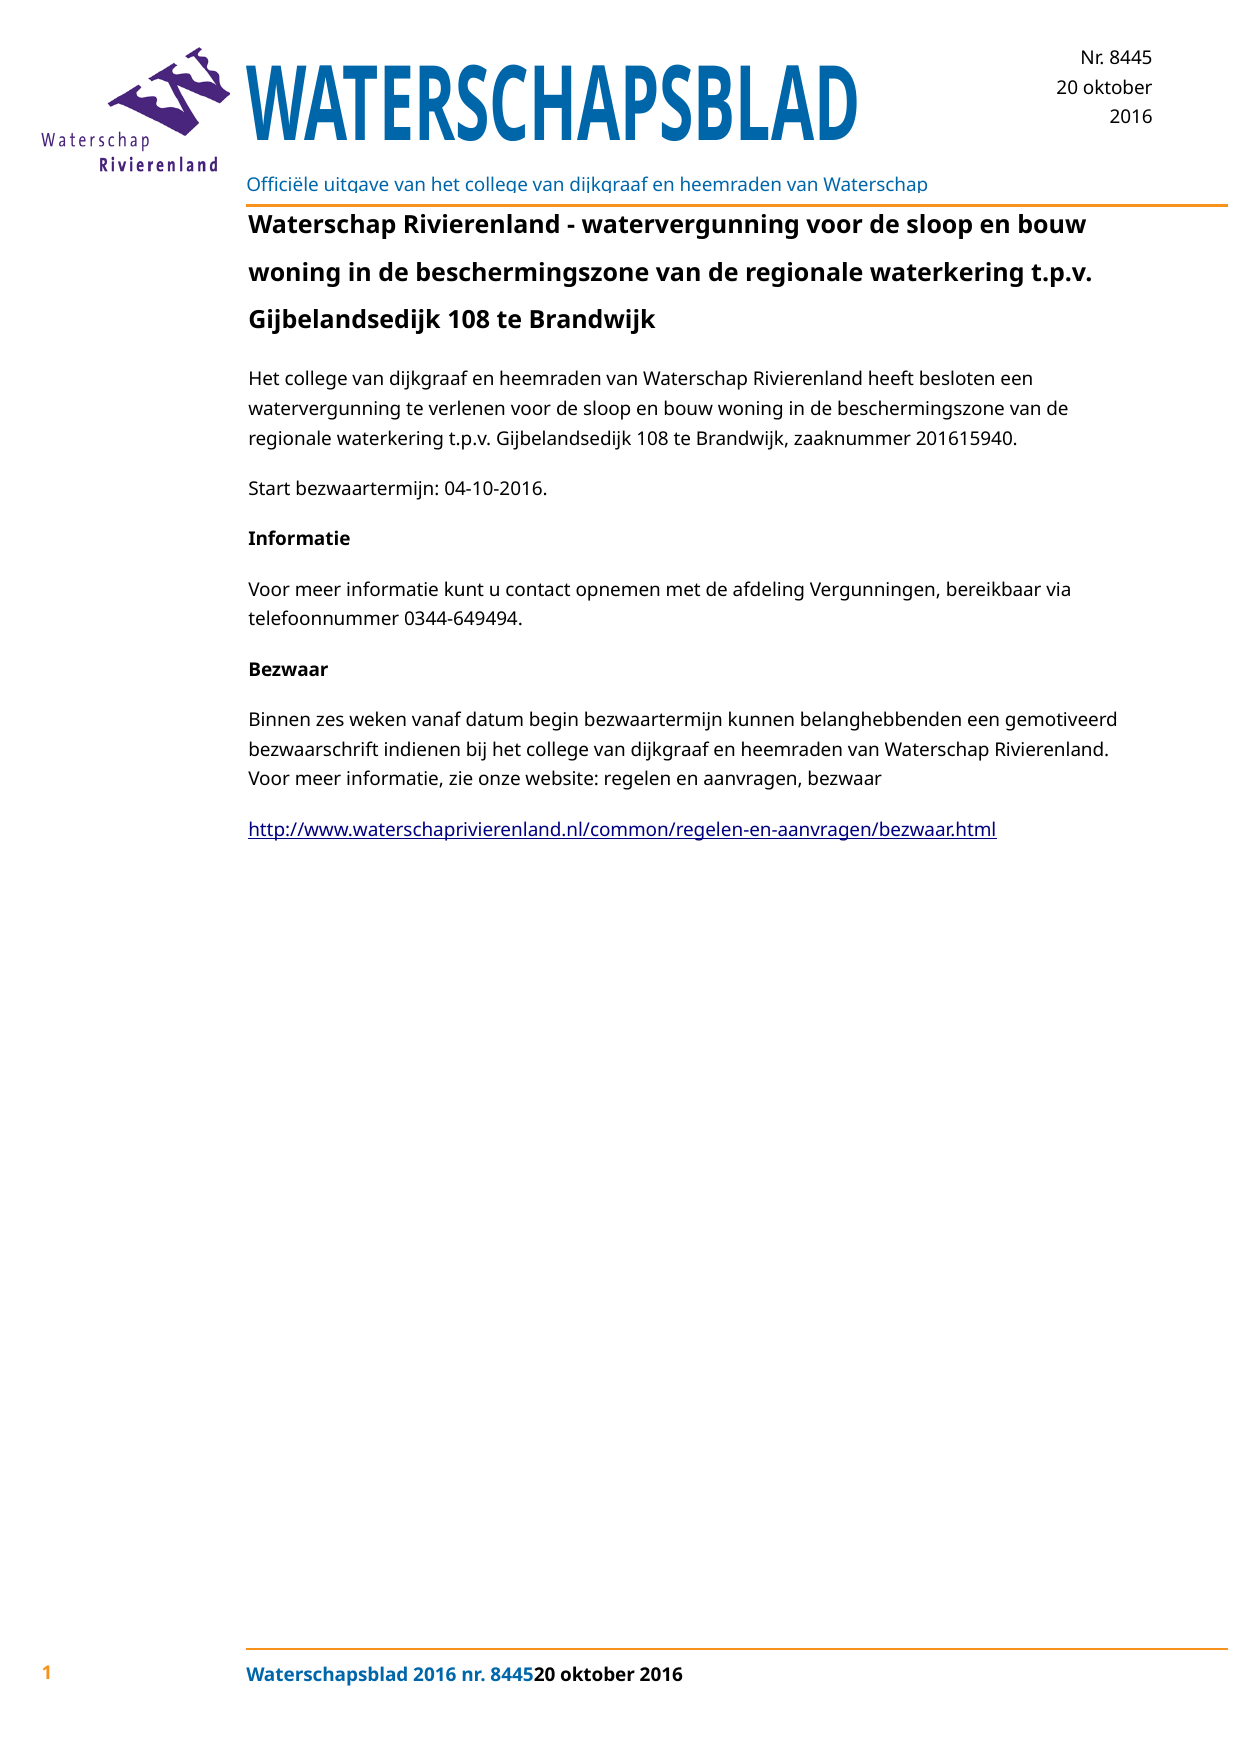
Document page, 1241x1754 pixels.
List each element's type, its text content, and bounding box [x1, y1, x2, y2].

text Informatie [248, 526, 1152, 551]
text Binnen zes weken vanaf datum begin bezwaartermijn kunnen belanghebbenden een gemotiveerd bezwaarschrift indienen bij het college van dijkgraaf en heemraden van Waterschap Rivierenland. Voor meer informatie, zie onze website: regelen en aanvragen, bezwaar [248, 706, 1152, 791]
picture [41, 47, 231, 172]
text Het college van dijkgraaf en heemraden van Waterschap Rivierenland heeft besloten een watervergunning te verlenen voor de sloop en bouw woning in de beschermingszone van de regionale waterkering t.p.v. Gijbelandsedijk 108 te Brandwijk, zaaknummer 201615940. [248, 366, 1152, 450]
text Voor meer informatie kunt u contact opnemen met de afdeling Vergunningen, bereikbaar via telefoonnummer 0344-649494. [248, 576, 1152, 631]
text Start bezwaartermijn: 04-10-2016. [248, 475, 1152, 501]
text Bezwaar [248, 656, 1152, 682]
text Waterschap Rivierenland - watervergunning voor de sloop en bouw woning in de beschermingszone van de regionale waterkering t.p.v. Gijbelandsedijk 108 te Brandwijk [248, 207, 1152, 336]
text http://www.waterschaprivierenland.nl/common/regelen-en-aanvragen/bezwaar.html [248, 816, 1152, 842]
